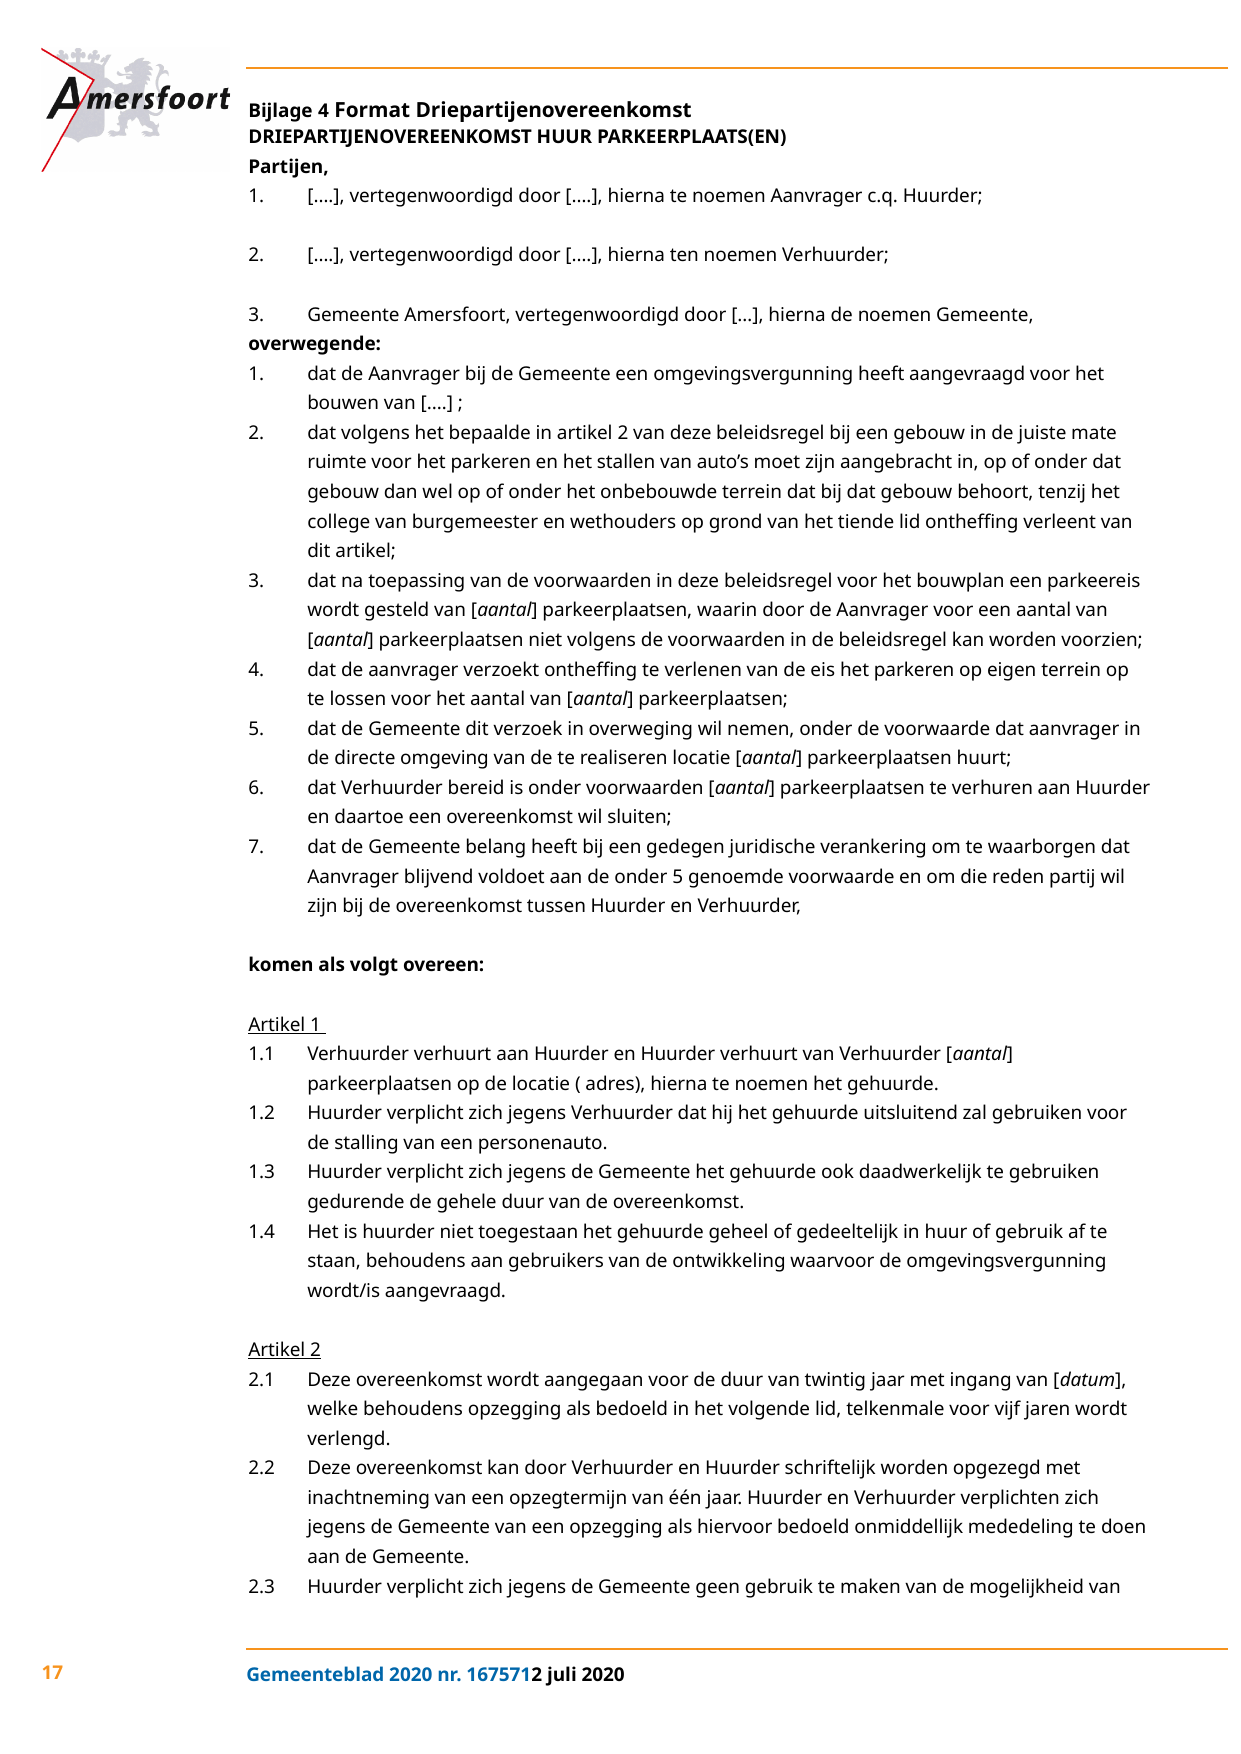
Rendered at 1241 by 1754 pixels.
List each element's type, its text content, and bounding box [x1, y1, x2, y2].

text DRIEPARTIJENOVEREENKOMST HUUR PARKEERPLAATS(EN) [248, 123, 1152, 149]
picture [41, 47, 231, 172]
list dat de Gemeente belang heeft bij een gedegen juridische verankering om te waarborgen dat Aanvrager blijvend voldoet aan de onder 5 genoemde voorwaarde en om die reden partij wil zijn bij de overeenkomst tussen Huurder en Verhuurder, [248, 833, 1152, 918]
list Huurder verplicht zich jegens de Gemeente geen gebruik te maken van de mogelijkheid van [248, 1573, 1152, 1599]
list Het is huurder niet toegestaan het gehuurde geheel of gedeeltelijk in huur of gebruik af te staan, behoudens aan gebruikers van de ontwikkeling waarvoor de omgevingsvergunning wordt/is aangevraagd. [248, 1218, 1152, 1303]
list dat de Gemeente dit verzoek in overweging wil nemen, onder de voorwaarde dat aanvrager in de directe omgeving van de te realiseren locatie [aantal] parkeerplaatsen huurt; [248, 715, 1152, 770]
list Huurder verplicht zich jegens Verhuurder dat hij het gehuurde uitsluitend zal gebruiken voor de stalling van een personenauto. [248, 1099, 1152, 1155]
list Gemeente Amersfoort, vertegenwoordigd door […], hierna de noemen Gemeente, [248, 301, 1152, 327]
list Deze overeenkomst wordt aangegaan voor de duur van twintig jaar met ingang van [datum], welke behoudens opzegging als bedoeld in het volgende lid, telkenmale voor vijf jaren wordt verlengd. [248, 1366, 1152, 1451]
text overwegende: [248, 330, 1152, 356]
list dat volgens het bepaalde in artikel 2 van deze beleidsregel bij een gebouw in de juiste mate ruimte voor het parkeren en het stallen van auto’s moet zijn aangebracht in, op of onder dat gebouw dan wel op of onder het onbebouwde terrein dat bij dat gebouw behoort, tenzij het college van burgemeester en wethouders op grond van het tiende lid ontheffing verleent van dit artikel; [248, 419, 1152, 563]
text Artikel 1 [248, 1011, 1152, 1037]
list dat de aanvrager verzoekt ontheffing te verlenen van de eis het parkeren op eigen terrein op te lossen voor het aantal van [aantal] parkeerplaatsen; [248, 656, 1152, 711]
list Huurder verplicht zich jegens de Gemeente het gehuurde ook daadwerkelijk te gebruiken gedurende de gehele duur van de overeenkomst. [248, 1159, 1152, 1214]
list Deze overeenkomst kan door Verhuurder en Huurder schriftelijk worden opgezegd met inachtneming van een opzegtermijn van één jaar. Huurder en Verhuurder verplichten zich jegens de Gemeente van een opzegging als hiervoor bedoeld onmiddellijk mededeling te doen aan de Gemeente. [248, 1454, 1152, 1569]
list dat na toepassing van de voorwaarden in deze beleidsregel voor het bouwplan een parkeereis wordt gesteld van [aantal] parkeerplaatsen, waarin door de Aanvrager voor een aantal van [aantal] parkeerplaatsen niet volgens de voorwaarden in de beleidsregel kan worden voorzien; [248, 567, 1152, 652]
list [….], vertegenwoordigd door [….], hierna te noemen Aanvrager c.q. Huurder; [248, 182, 1152, 208]
text Artikel 2 [248, 1336, 1152, 1362]
list dat Verhuurder bereid is onder voorwaarden [aantal] parkeerplaatsen te verhuren aan Huurder en daartoe een overeenkomst wil sluiten; [248, 774, 1152, 829]
text Partijen, [248, 153, 1152, 179]
text Bijlage 4 Format Driepartijenovereenkomst [248, 95, 1152, 123]
list [….], vertegenwoordigd door [….], hierna ten noemen Verhuurder; [248, 242, 1152, 267]
list dat de Aanvrager bij de Gemeente een omgevingsvergunning heeft aangevraagd voor het bouwen van [.…] ; [248, 360, 1152, 415]
list Verhuurder verhuurt aan Huurder en Huurder verhuurt van Verhuurder [aantal] parkeerplaatsen op de locatie ( adres), hierna te noemen het gehuurde. [248, 1040, 1152, 1096]
text komen als volgt overeen: [248, 952, 1152, 977]
